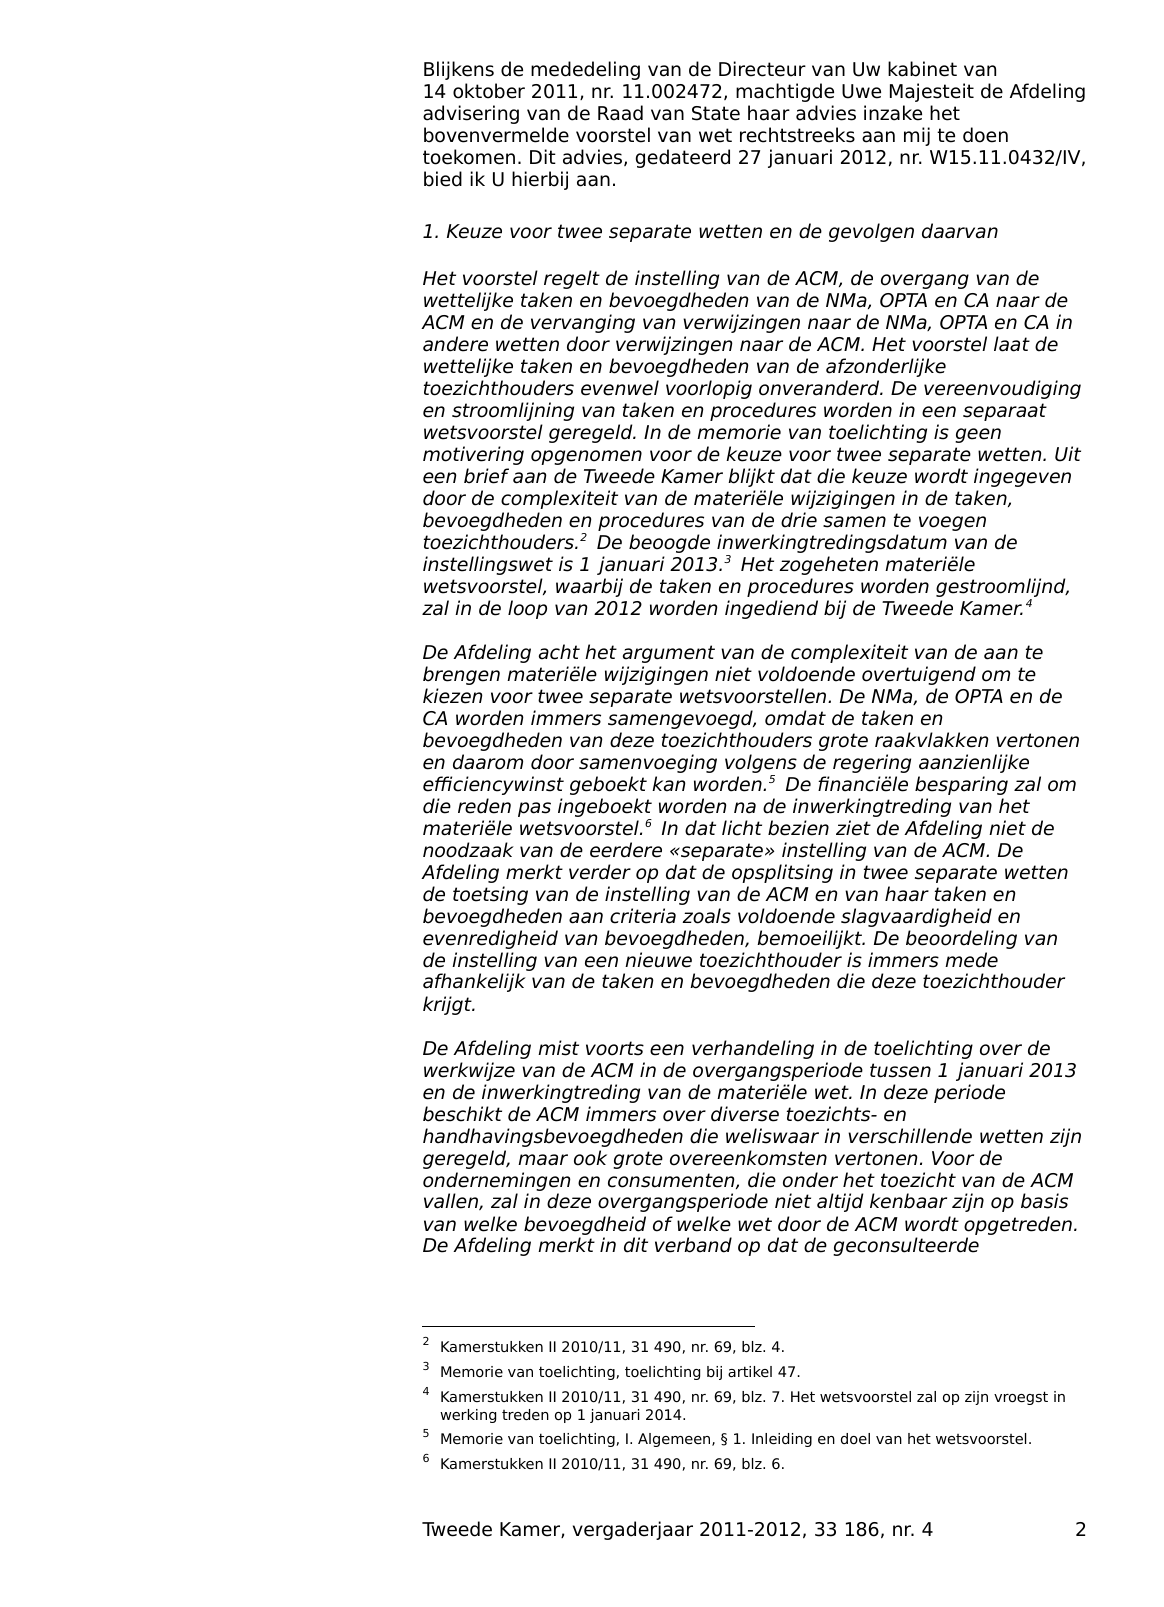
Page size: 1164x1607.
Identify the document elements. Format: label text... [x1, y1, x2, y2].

text Kamerstukken II 2010/11, 31 490, nr. 69, blz. 6. [422, 1452, 1087, 1474]
text De Afdeling mist voorts een verhandeling in de toelichting over de werkwijze van de ACM in de overgangsperiode tussen 1 januari 2013 en de inwerkingtreding van de materiële wet. In deze periode beschikt de ACM immers over diverse toezichts- en handhavingsbevoegdheden die weliswaar in verschillende wetten zijn geregeld, maar ook grote overeenkomsten vertonen. Voor de ondernemingen en consumenten, die onder het toezicht van de ACM vallen, zal in deze overgangsperiode niet altijd kenbaar zijn op basis van welke bevoegdheid of welke wet door de ACM wordt opgetreden. De Afdeling merkt in dit verband op dat de geconsulteerde [422, 1038, 1087, 1257]
text De Afdeling acht het argument van de complexiteit van de aan te brengen materiële wijzigingen niet voldoende overtuigend om te kiezen voor twee separate wetsvoorstellen. De NMa, de OPTA en de CA worden immers samengevoegd, omdat de taken en bevoegdheden van deze toezichthouders grote raakvlakken vertonen en daarom door samenvoeging volgens de regering aanzienlijke efficiencywinst geboekt kan worden. De financiële besparing zal om die reden pas ingeboekt worden na de inwerkingtreding van het materiële wetsvoorstel. In dat licht bezien ziet de Afdeling niet de noodzaak van de eerdere «separate» instelling van de ACM. De Afdeling merkt verder op dat de opsplitsing in twee separate wetten de toetsing van de instelling van de ACM en van haar taken en bevoegdheden aan criteria zoals voldoende slagvaardigheid en evenredigheid van bevoegdheden, bemoeilijkt. De beoordeling van de instelling van een nieuwe toezichthouder is immers mede afhankelijk van de taken en bevoegdheden die deze toezichthouder krijgt. [422, 642, 1087, 1015]
text Memorie van toelichting, toelichting bij artikel 47. [422, 1360, 1087, 1382]
text Kamerstukken II 2010/11, 31 490, nr. 69, blz. 4. [422, 1335, 1087, 1357]
text Kamerstukken II 2010/11, 31 490, nr. 69, blz. 7. Het wetsvoorstel zal op zijn vroegst in werking treden op 1 januari 2014. [422, 1385, 1087, 1424]
text Memorie van toelichting, I. Algemeen, § 1. Inleiding en doel van het wetsvoorstel. [422, 1427, 1087, 1449]
text Blijkens de mededeling van de Directeur van Uw kabinet van 14 oktober 2011, nr. 11.002472, machtigde Uwe Majesteit de Afdeling advisering van de Raad van State haar advies inzake het bovenvermelde voorstel van wet rechtstreeks aan mij te doen toekomen. Dit advies, gedateerd 27 januari 2012, nr. W15.11.0432/IV, bied ik U hierbij aan. [422, 59, 1087, 191]
text Het voorstel regelt de instelling van de ACM, de overgang van de wettelijke taken en bevoegdheden van de NMa, OPTA en CA naar de ACM en de vervanging van verwijzingen naar de NMa, OPTA en CA in andere wetten door verwijzingen naar de ACM. Het voorstel laat de wettelijke taken en bevoegdheden van de afzonderlijke toezichthouders evenwel voorlopig onveranderd. De vereenvoudiging en stroomlijning van taken en procedures worden in een separaat wetsvoorstel geregeld. In de memorie van toelichting is geen motivering opgenomen voor de keuze voor twee separate wetten. Uit een brief aan de Tweede Kamer blijkt dat die keuze wordt ingegeven door de complexiteit van de materiële wijzigingen in de taken, bevoegdheden en procedures van de drie samen te voegen toezichthouders. De beoogde inwerkingtredingsdatum van de instellingswet is 1 januari 2013. Het zogeheten materiële wetsvoorstel, waarbij de taken en procedures worden gestroomlijnd, zal in de loop van 2012 worden ingediend bij de Tweede Kamer. [422, 268, 1087, 619]
subtitle 1. Keuze voor twee separate wetten en de gevolgen daarvan [422, 221, 1087, 243]
